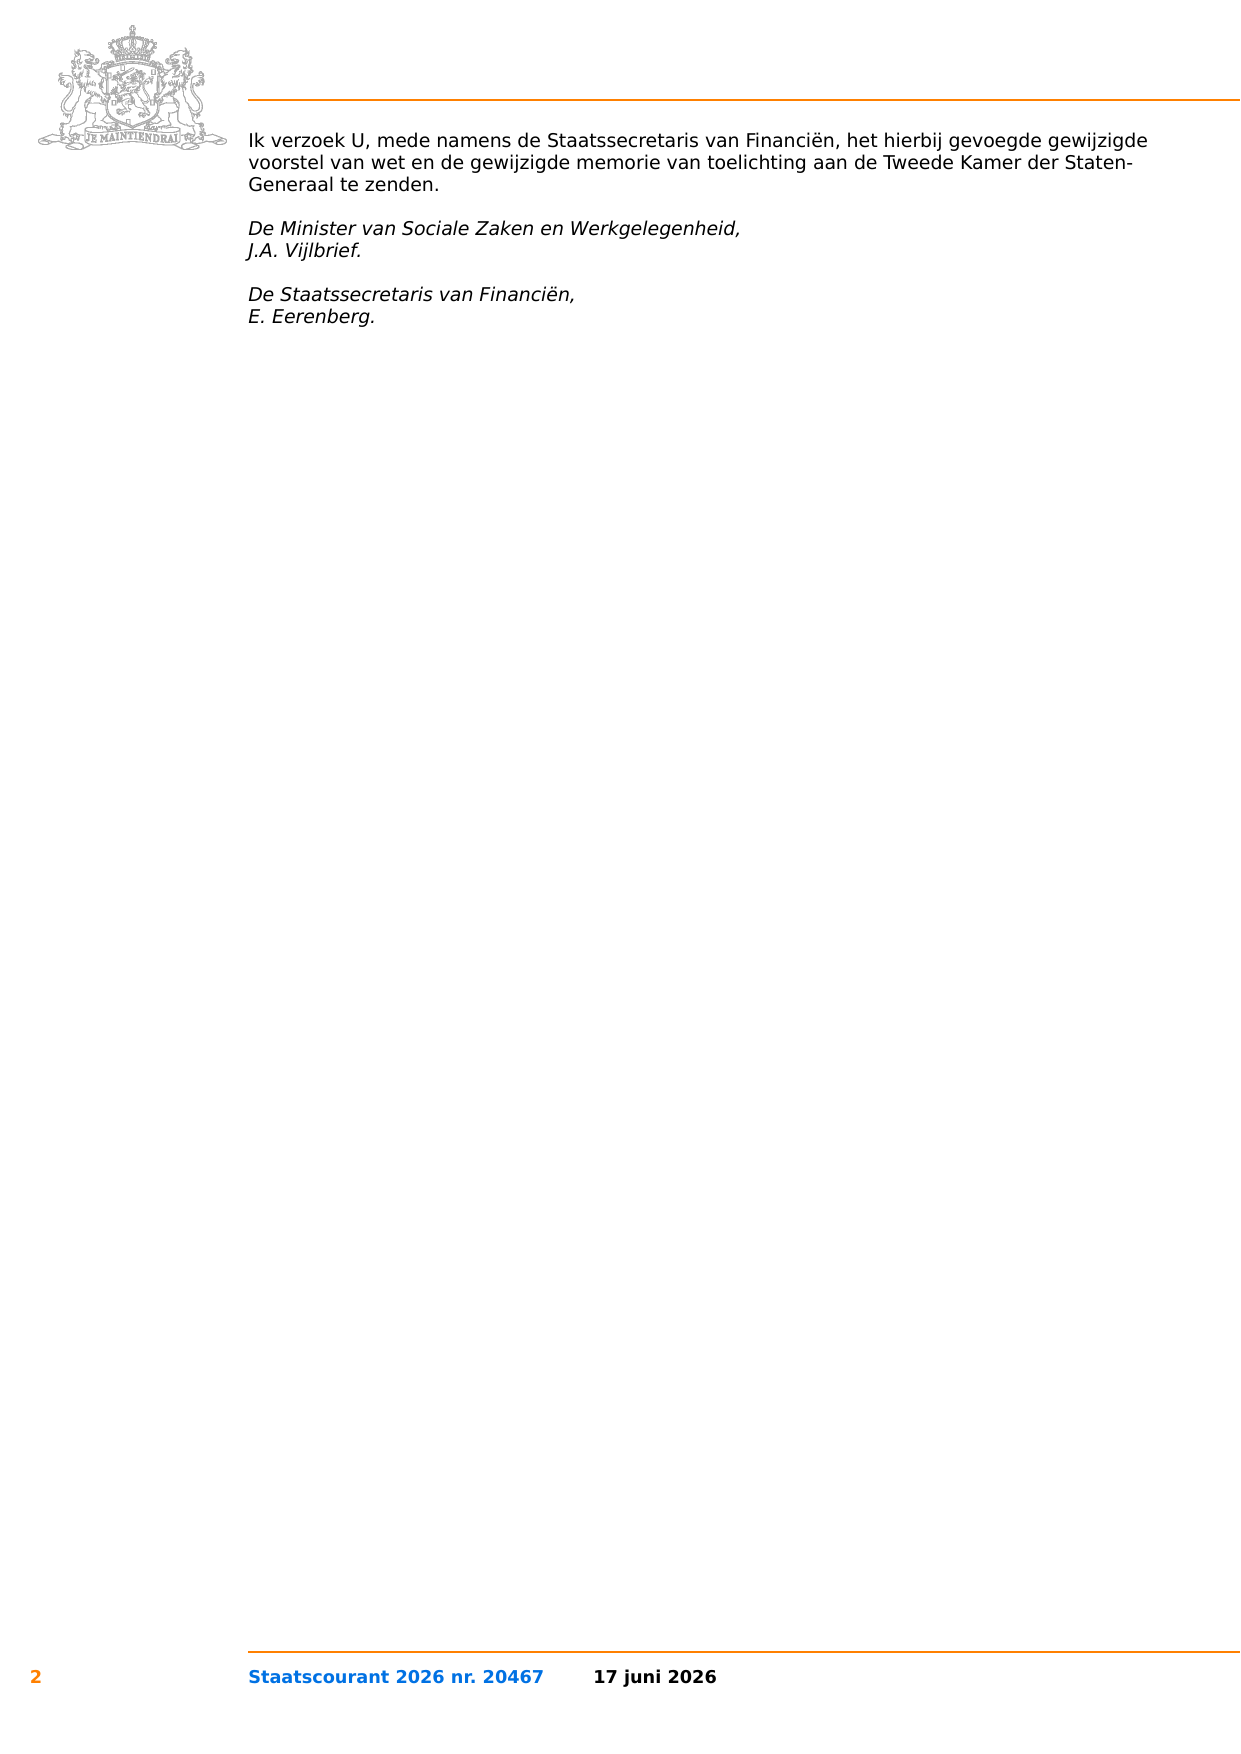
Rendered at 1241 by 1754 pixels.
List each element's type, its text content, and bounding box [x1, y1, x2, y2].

text De Minister van Sociale Zaken en Werkgelegenheid, J.A. Vijlbrief. [248, 218, 1163, 262]
text Ik verzoek U, mede namens de Staatssecretaris van Financiën, het hierbij gevoegde gewijzigde voorstel van wet en de gewijzigde memorie van toelichting aan de Tweede Kamer der Staten-Generaal te zenden. [248, 130, 1163, 196]
picture [38, 25, 227, 150]
text De Staatssecretaris van Financiën, E. Eerenberg. [248, 283, 1163, 327]
